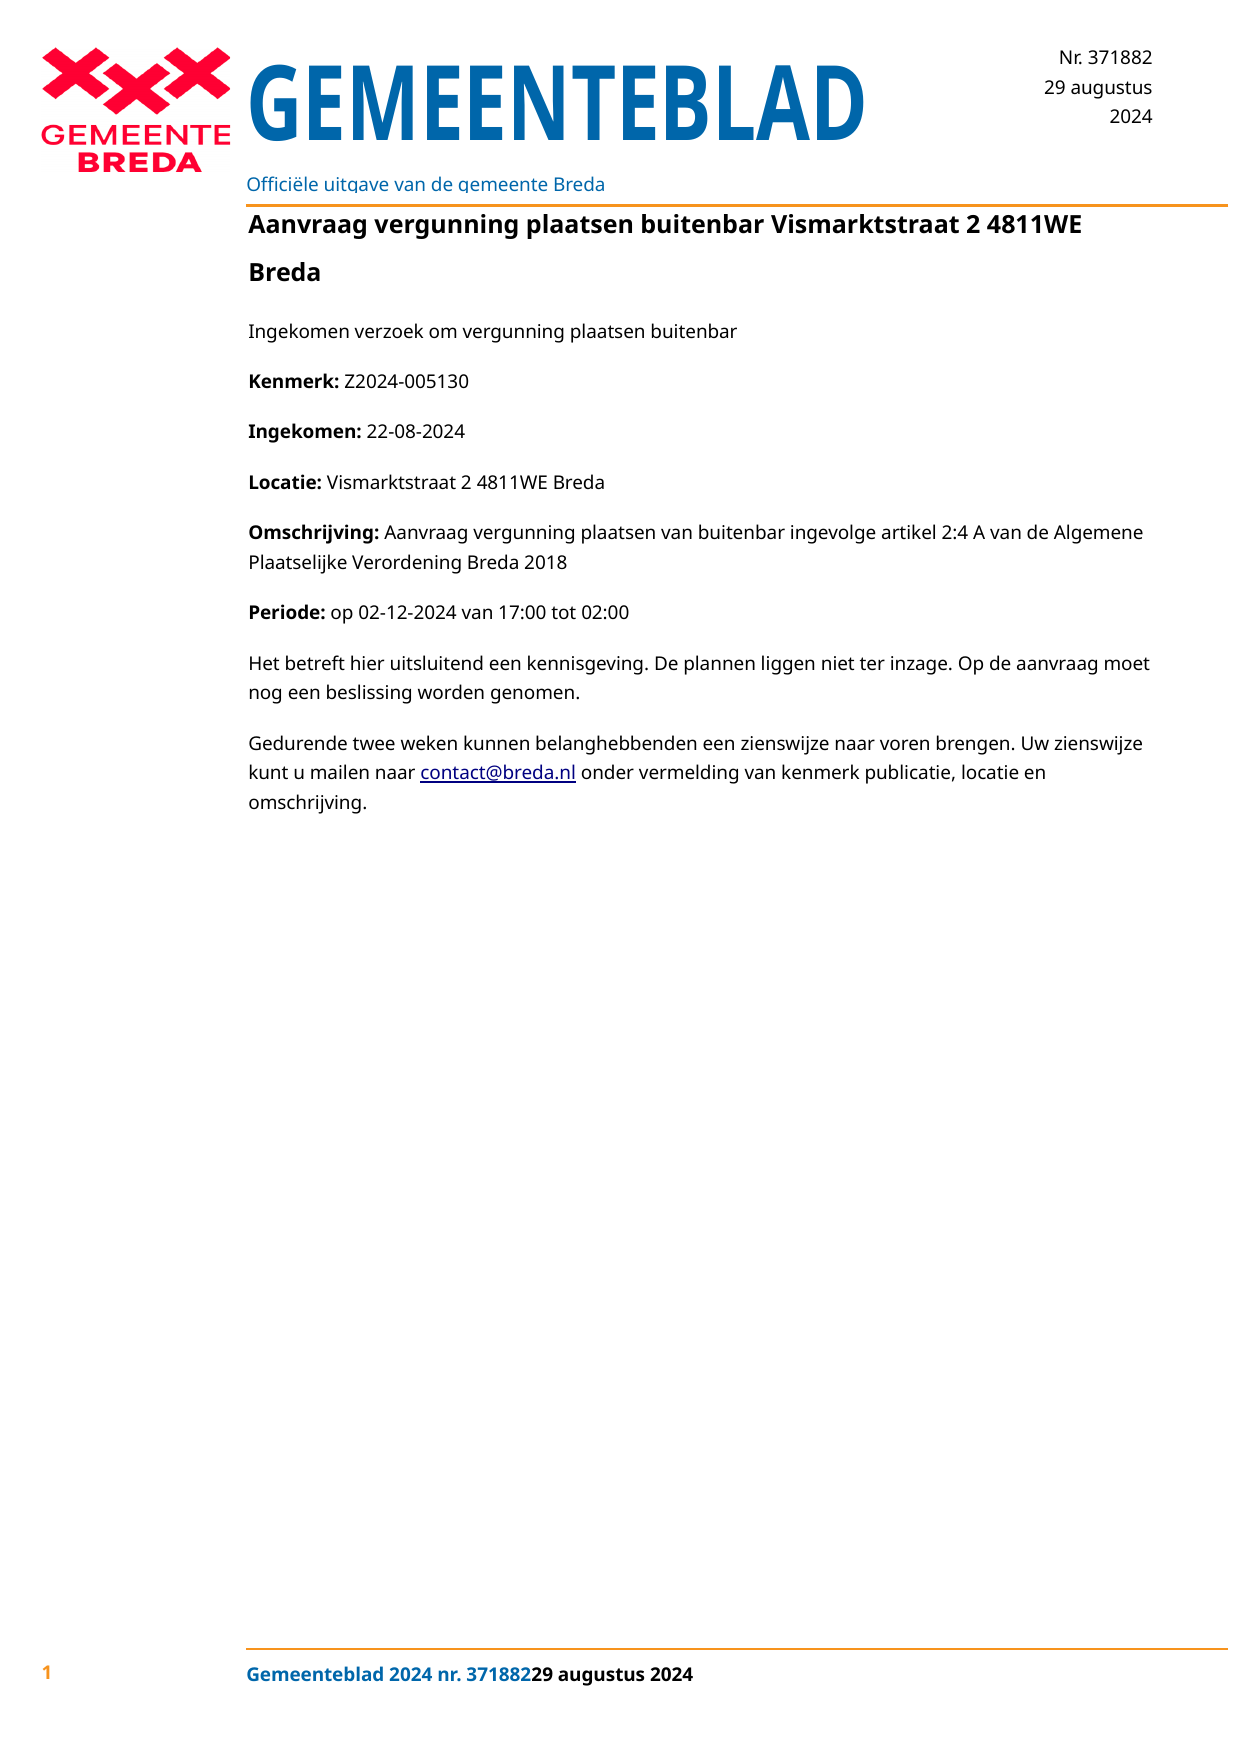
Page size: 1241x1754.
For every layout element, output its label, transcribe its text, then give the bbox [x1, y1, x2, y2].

picture [41, 47, 231, 172]
text Aanvraag vergunning plaatsen buitenbar Vismarktstraat 2 4811WE Breda [248, 207, 1152, 288]
text Ingekomen verzoek om vergunning plaatsen buitenbar [248, 318, 1152, 344]
text Periode: op 02-12-2024 van 17:00 tot 02:00 [248, 599, 1152, 625]
text Omschrijving: Aanvraag vergunning plaatsen van buitenbar ingevolge artikel 2:4 A van de Algemene Plaatselijke Verordening Breda 2018 [248, 519, 1152, 575]
text Ingekomen: 22-08-2024 [248, 419, 1152, 444]
text Kenmerk: Z2024-005130 [248, 368, 1152, 394]
text Het betreft hier uitsluitend een kennisgeving. De plannen liggen niet ter inzage. Op de aanvraag moet nog een beslissing worden genomen. [248, 650, 1152, 705]
text Locatie: Vismarktstraat 2 4811WE Breda [248, 469, 1152, 495]
text Gedurende twee weken kunnen belanghebbenden een zienswijze naar voren brengen. Uw zienswijze kunt u mailen naar contact@breda.nl onder vermelding van kenmerk publicatie, locatie en omschrijving. [248, 730, 1152, 815]
